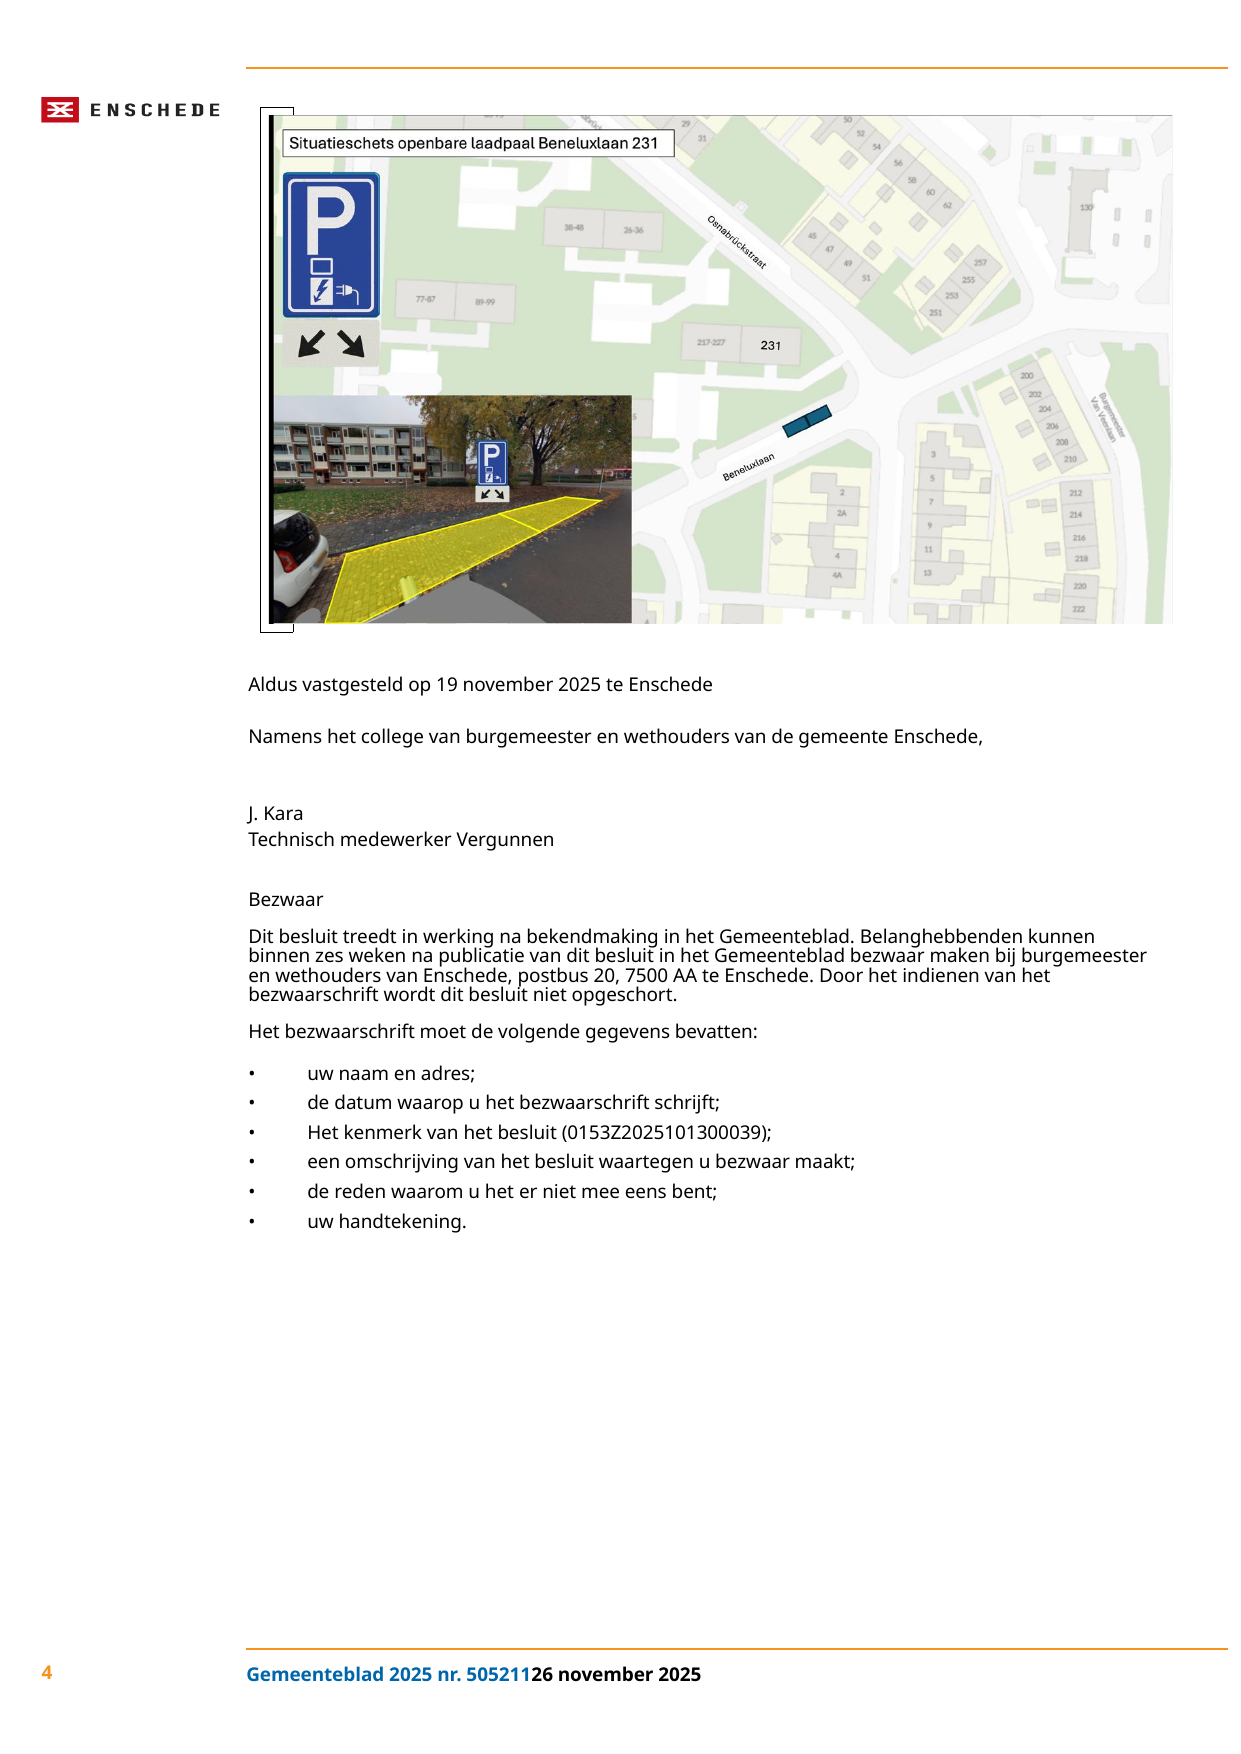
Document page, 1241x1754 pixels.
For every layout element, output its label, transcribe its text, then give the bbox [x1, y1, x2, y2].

picture [268, 115, 1173, 624]
picture [41, 47, 231, 172]
list uw naam en adres; [248, 1060, 1152, 1086]
text Het bezwaarschrift moet de volgende gegevens bevatten: [248, 1023, 1152, 1042]
text Dit besluit treedt in werking na bekendmaking in het Gemeenteblad. Belanghebbenden kunnen binnen zes weken na publicatie van dit besluit in het Gemeenteblad bezwaar maken bij burgemeester en wethouders van Enschede, postbus 20, 7500 AA te Enschede. Door het indienen van het bezwaarschrift wordt dit besluit niet opgeschort. [248, 928, 1152, 1005]
list de datum waarop u het bezwaarschrift schrijft; [248, 1089, 1152, 1115]
list uw handtekening. [248, 1208, 1152, 1233]
text Aldus vastgesteld op 19 november 2025 te Enschede [248, 672, 1152, 697]
text Technisch medewerker Vergunnen [248, 826, 1152, 852]
list een omschrijving van het besluit waartegen u bezwaar maakt; [248, 1149, 1152, 1174]
text Namens het college van burgemeester en wethouders van de gemeente Enschede, [248, 723, 1152, 749]
text Bezwaar [248, 891, 1152, 910]
list Het kenmerk van het besluit (0153Z2025101300039); [248, 1119, 1152, 1145]
list de reden waarom u het er niet mee eens bent; [248, 1178, 1152, 1204]
text J. Kara [248, 800, 1152, 826]
